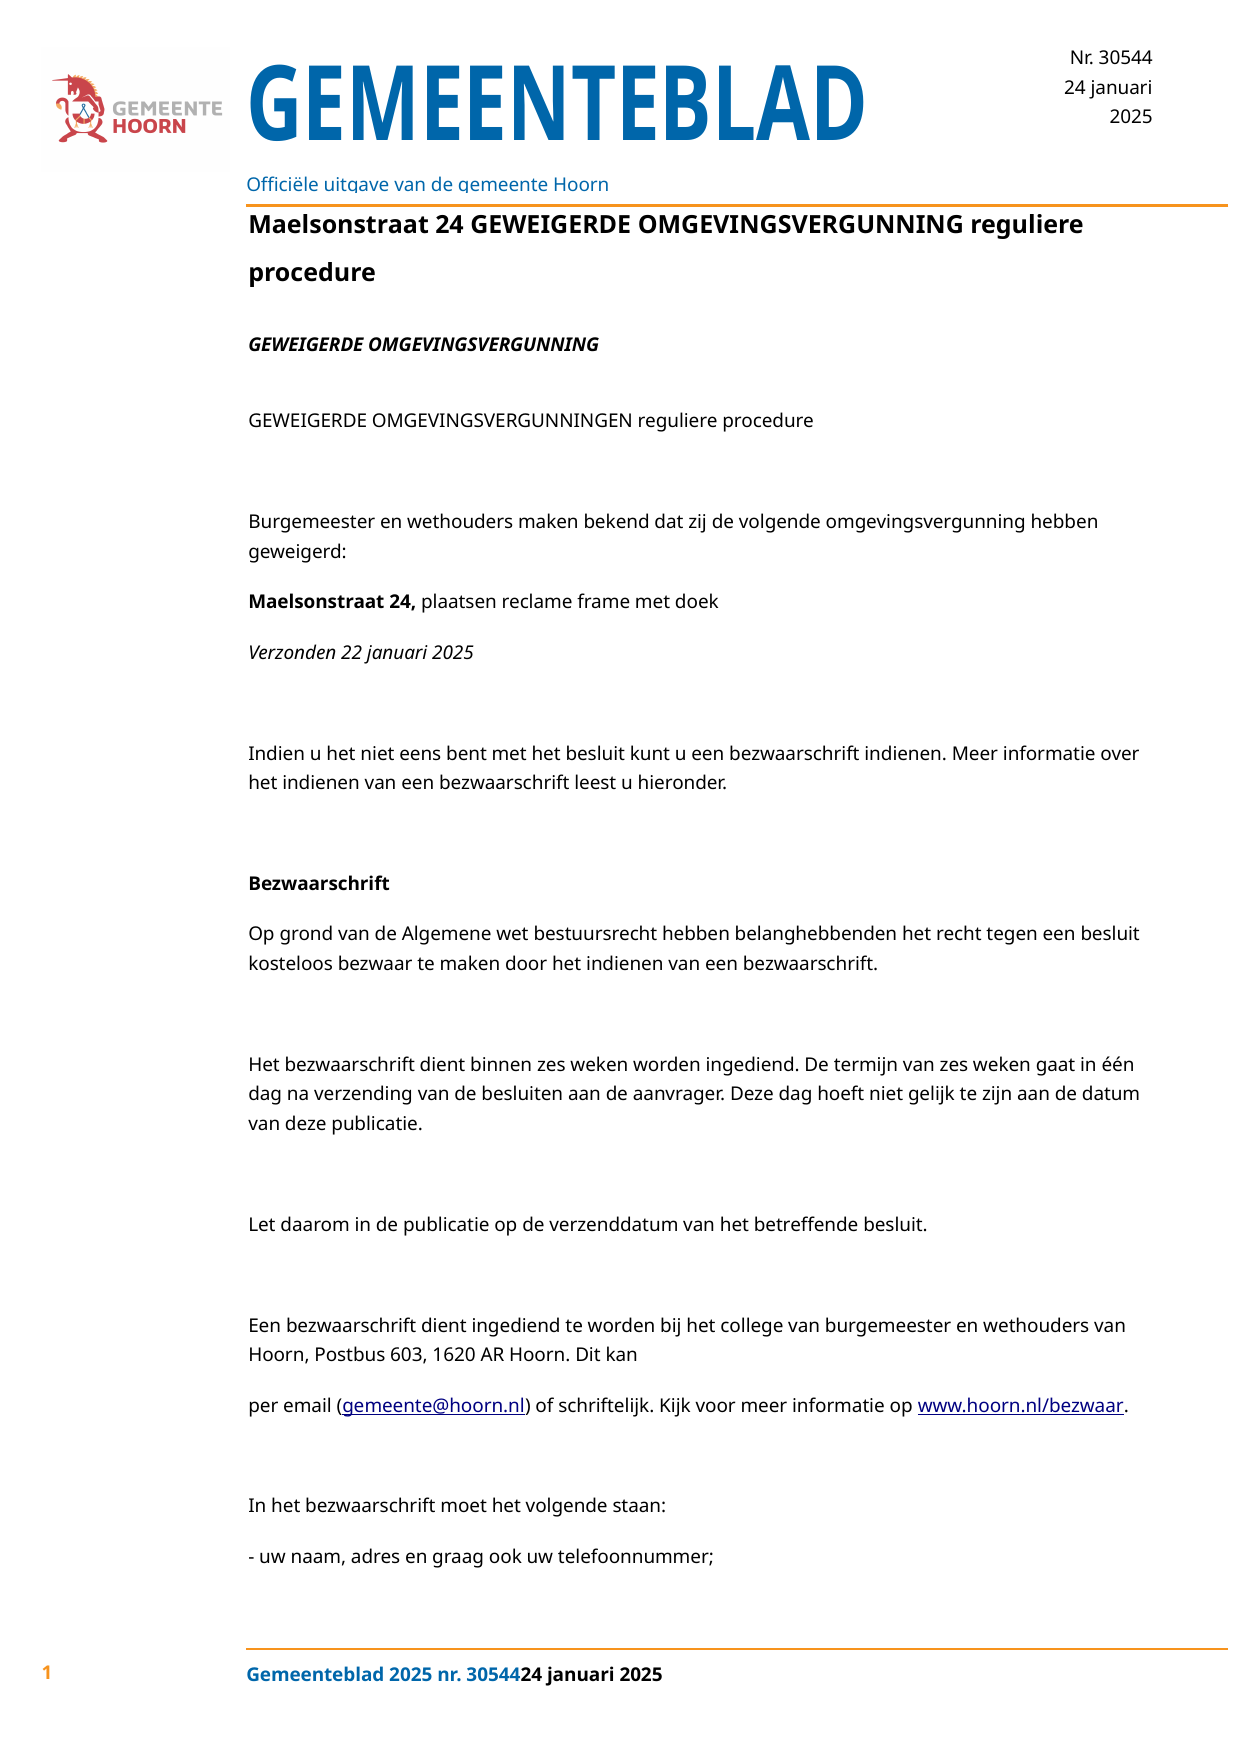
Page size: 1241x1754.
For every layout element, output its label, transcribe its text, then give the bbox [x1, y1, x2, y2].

text Verzonden 22 januari 2025 [248, 639, 1152, 664]
text Een bezwaarschrift dient ingediend te worden bij het college van burgemeester en wethouders van Hoorn, Postbus 603, 1620 AR Hoorn. Dit kan [248, 1312, 1152, 1367]
text GEWEIGERDE OMGEVINGSVERGUNNINGEN reguliere procedure [248, 408, 1152, 433]
picture [41, 47, 231, 172]
text Let daarom in de publicatie op de verzenddatum van het betreffende besluit. [248, 1211, 1152, 1237]
text Maelsonstraat 24, plaatsen reclame frame met doek [248, 588, 1152, 614]
text GEWEIGERDE OMGEVINGSVERGUNNING [248, 331, 1152, 357]
text per email (gemeente@hoorn.nl) of schriftelijk. Kijk voor meer informatie op www.hoorn.nl/bezwaar. [248, 1392, 1152, 1417]
text Maelsonstraat 24 GEWEIGERDE OMGEVINGSVERGUNNING reguliere procedure [248, 207, 1152, 288]
text Indien u het niet eens bent met het besluit kunt u een bezwaarschrift indienen. Meer informatie over het indienen van een bezwaarschrift leest u hieronder. [248, 740, 1152, 795]
text Bezwaarschrift [248, 870, 1152, 896]
text Burgemeester en wethouders maken bekend dat zij de volgende omgevingsvergunning hebben geweigerd: [248, 508, 1152, 564]
text - uw naam, adres en graag ook uw telefoonnummer; [248, 1543, 1152, 1569]
text Op grond van de Algemene wet bestuursrecht hebben belanghebbenden het recht tegen een besluit kosteloos bezwaar te maken door het indienen van een bezwaarschrift. [248, 921, 1152, 976]
text Het bezwaarschrift dient binnen zes weken worden ingediend. De termijn van zes weken gaat in één dag na verzending van de besluiten aan de aanvrager. Deze dag hoeft niet gelijk te zijn aan de datum van deze publicatie. [248, 1051, 1152, 1136]
text In het bezwaarschrift moet het volgende staan: [248, 1493, 1152, 1518]
